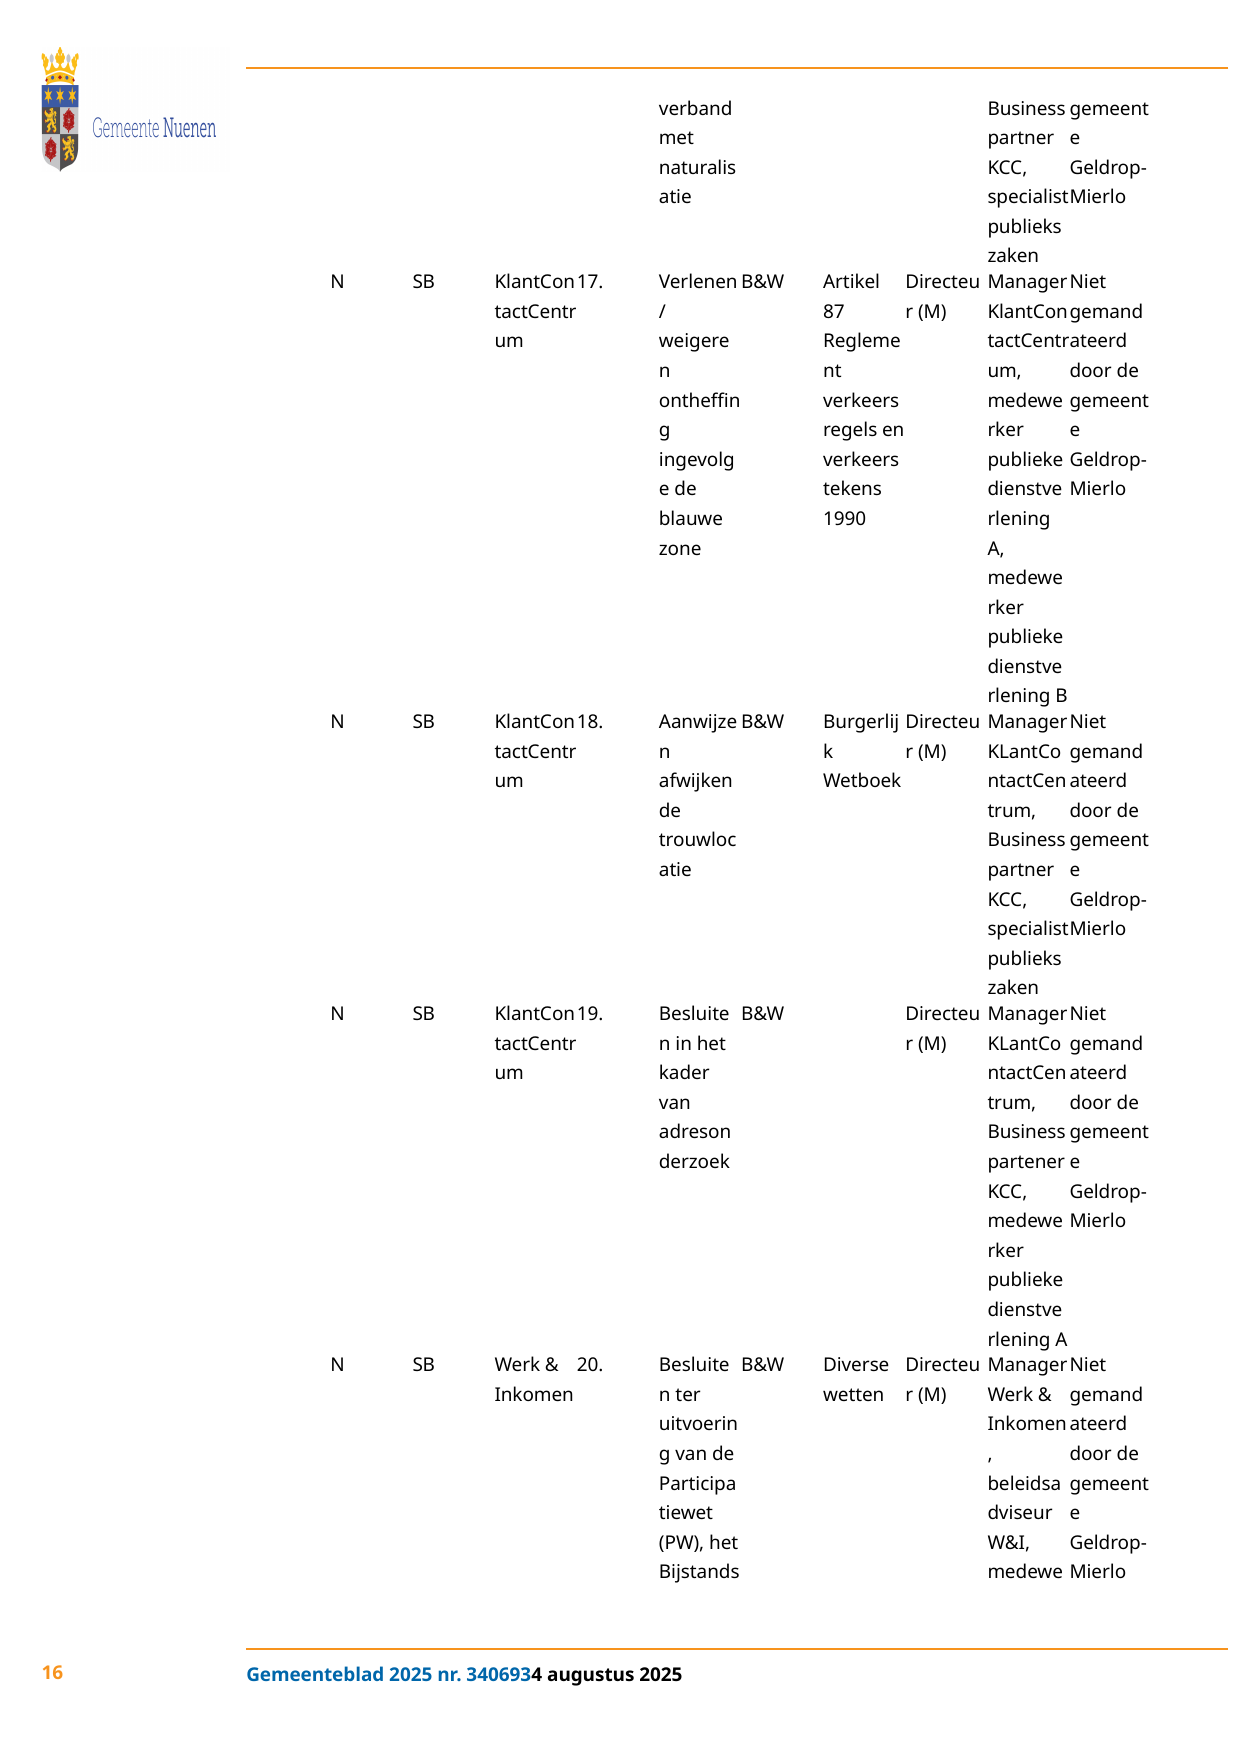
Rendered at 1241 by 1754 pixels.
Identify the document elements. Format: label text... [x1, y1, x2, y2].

picture [41, 47, 231, 172]
table_cell [823, 95, 905, 268]
table_cell B&W [741, 1351, 823, 1584]
table_cell 19. [577, 1000, 659, 1351]
table_cell Directeur (M) [905, 708, 987, 1000]
table_cell Manager KLantContactCentrum, Businesspartener KCC, medewerker publieke dienstverlening A [987, 1000, 1069, 1351]
table_cell Directeur (M) [905, 269, 987, 708]
table_cell KlantContactCentrum [494, 269, 577, 708]
table_cell B&W [741, 708, 823, 1000]
table_cell B&W [741, 269, 823, 708]
table_cell Aanwijzen afwijkende trouwlocatie [659, 708, 741, 1000]
table_cell N [330, 269, 412, 708]
table_cell Niet gemandateerd door de gemeente Geldrop-Mierlo [1069, 1351, 1152, 1584]
table_cell 18. [577, 708, 659, 1000]
table_cell SB [412, 708, 494, 1000]
table_cell SB [412, 1351, 494, 1584]
table_cell Besluiten ter uitvoering van de Participatiewet (PW), het Bijstands [659, 1351, 741, 1584]
table_cell KlantContactCentrum [494, 1000, 577, 1351]
table_cell Diverse wetten [823, 1351, 905, 1584]
table_cell Manager KLantContactCentrum, Businesspartner KCC, specialist publiekszaken [987, 708, 1069, 1000]
table_cell Directeur (M) [905, 1351, 987, 1584]
table_cell Werk & Inkomen [494, 1351, 577, 1584]
table_cell Burgerlijk Wetboek [823, 708, 905, 1000]
table_cell [577, 95, 659, 268]
table_cell Manager KlantContactCentrum, medewerker publieke dienstverlening A, medewerker publieke dienstverlening B [987, 269, 1069, 708]
table_cell [248, 708, 330, 1000]
table_cell [248, 95, 330, 268]
table_cell [741, 95, 823, 268]
table_cell [823, 1000, 905, 1351]
table_cell SB [412, 1000, 494, 1351]
table_cell SB [412, 269, 494, 708]
table_cell verband met naturalisatie [659, 95, 741, 268]
table_cell [248, 1351, 330, 1584]
table_cell KlantContactCentrum [494, 708, 577, 1000]
table_cell Besluiten in het kader van adresonderzoek [659, 1000, 741, 1351]
table_cell [330, 95, 412, 268]
table_cell Niet gemandateerd door de gemeente Geldrop-Mierlo [1069, 708, 1152, 1000]
table_cell Directeur (M) [905, 1000, 987, 1351]
table_cell Niet gemandateerd door de gemeente Geldrop-Mierlo [1069, 1000, 1152, 1351]
table_cell [494, 95, 577, 268]
table_cell 20. [577, 1351, 659, 1584]
table_cell 17. [577, 269, 659, 708]
table_cell N [330, 1351, 412, 1584]
table_cell Niet gemandateerd door de gemeente Geldrop-Mierlo [1069, 269, 1152, 708]
table_cell [248, 269, 330, 708]
table_cell [412, 95, 494, 268]
table_cell N [330, 1000, 412, 1351]
table_cell [248, 1000, 330, 1351]
table_cell gemeente Geldrop-Mierlo [1069, 95, 1152, 268]
table_cell Businesspartner KCC, specialist publiekszaken [987, 95, 1069, 268]
table_cell Verlenen/weigeren ontheffing ingevolge de blauwe zone [659, 269, 741, 708]
table_cell Artikel 87 Reglement verkeersregels en verkeerstekens 1990 [823, 269, 905, 708]
table_cell Manager Werk & Inkomen, beleidsadviseur W&I, medewe [987, 1351, 1069, 1584]
table_cell B&W [741, 1000, 823, 1351]
table_cell [905, 95, 987, 268]
table_cell N [330, 708, 412, 1000]
